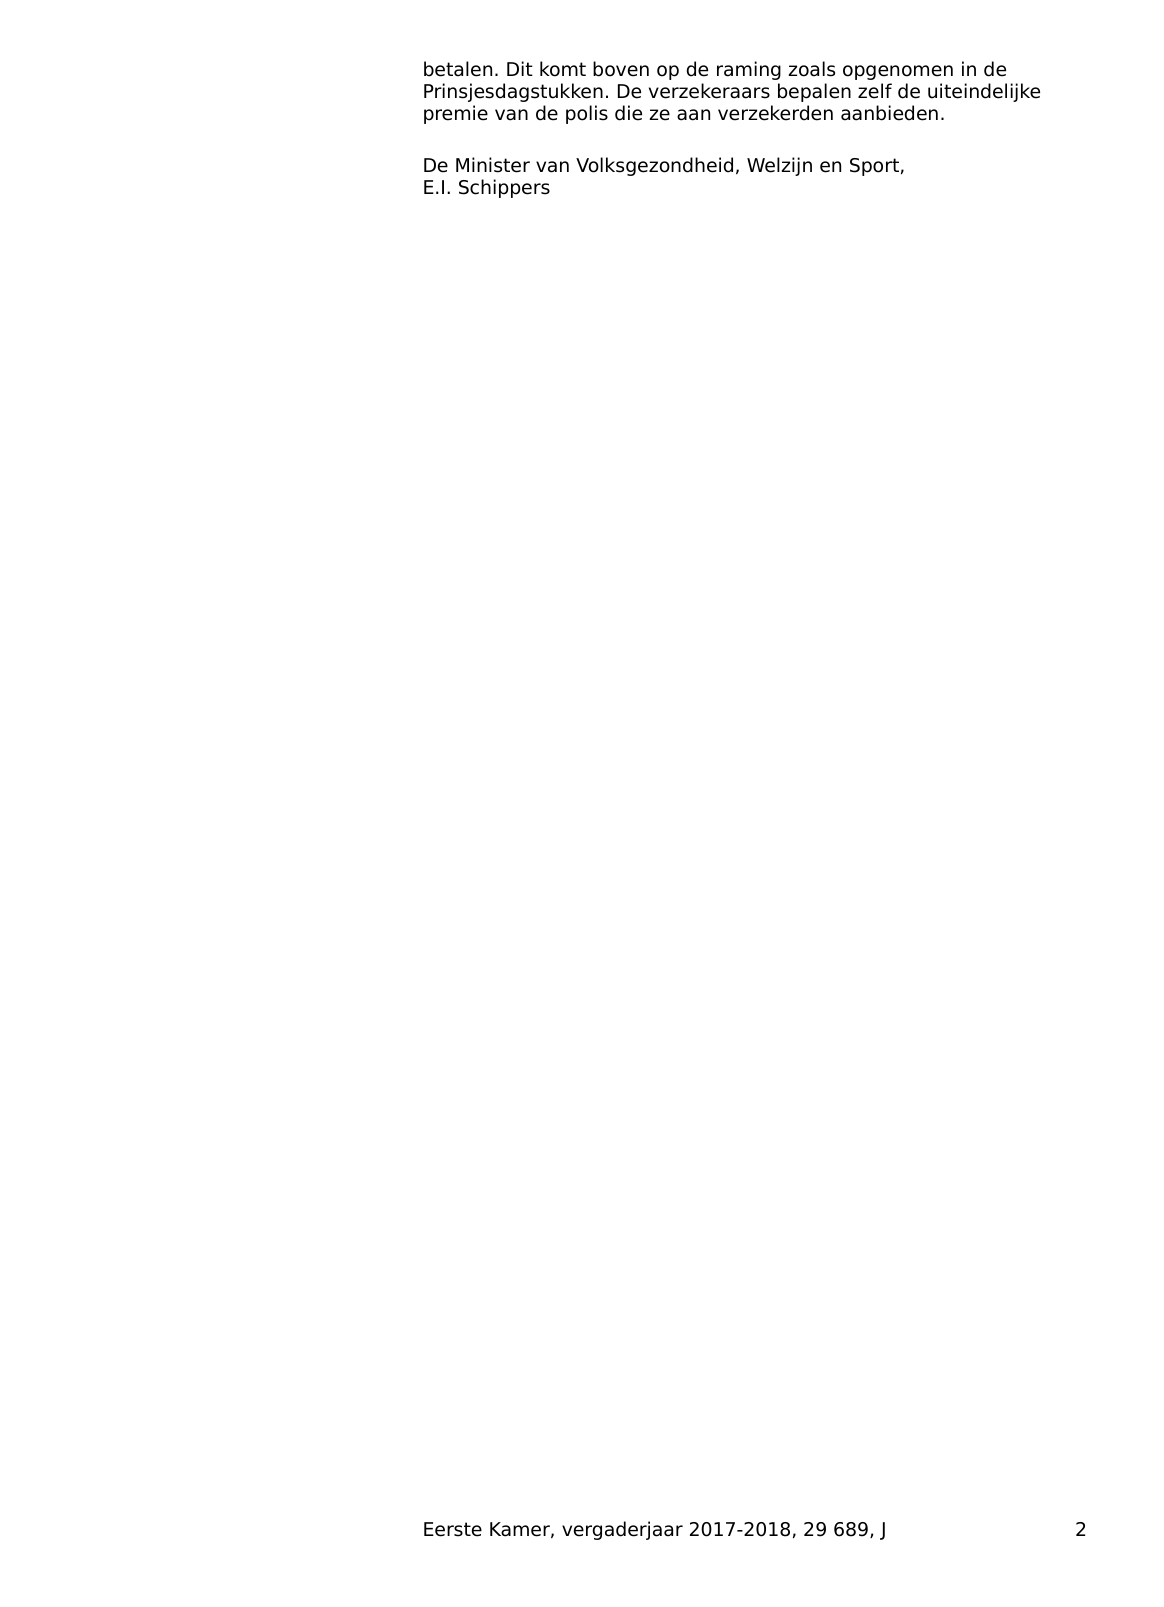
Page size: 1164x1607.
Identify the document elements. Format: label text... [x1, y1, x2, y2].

text betalen. Dit komt boven op de raming zoals opgenomen in de Prinsjesdagstukken. De verzekeraars bepalen zelf de uiteindelijke premie van de polis die ze aan verzekerden aanbieden. [422, 59, 1087, 125]
text De Minister van Volksgezondheid, Welzijn en Sport, E.I. Schippers [422, 155, 1087, 199]
